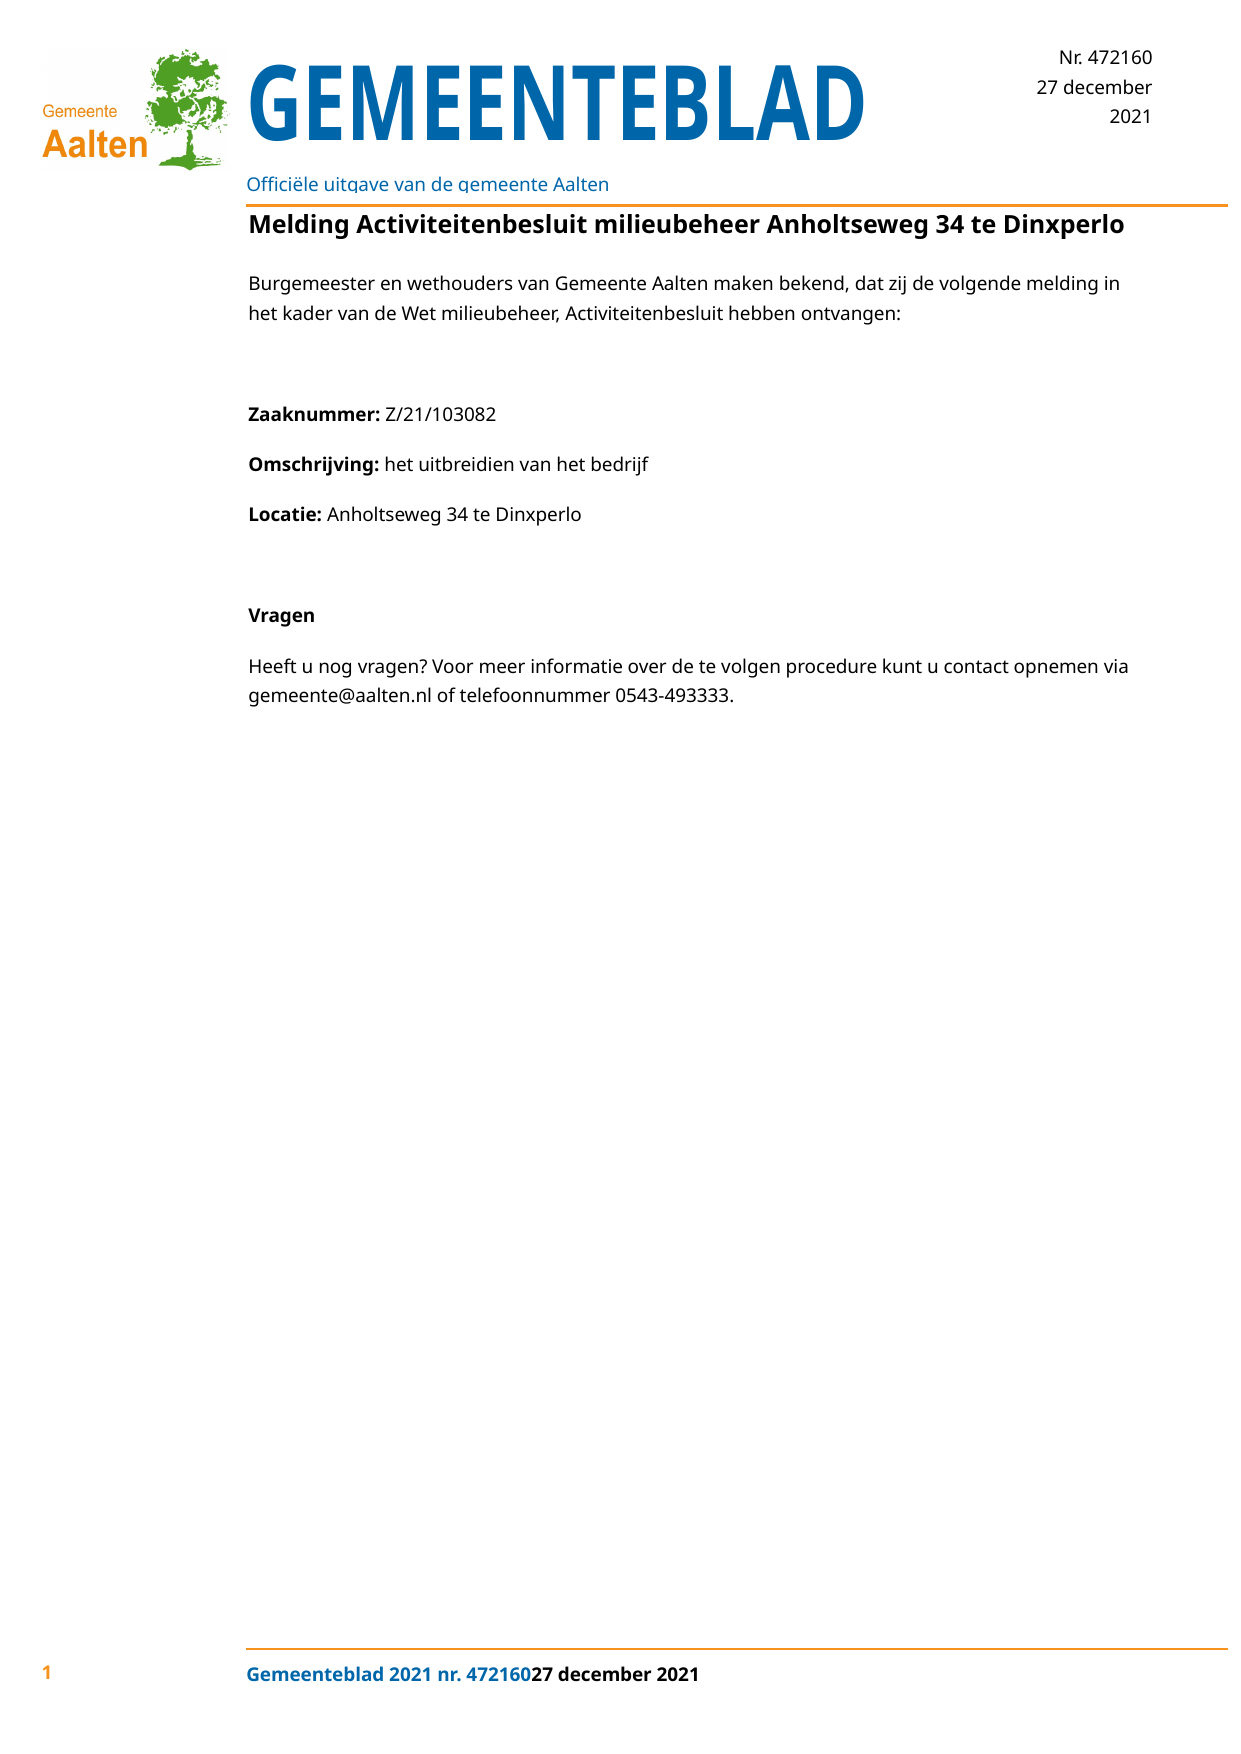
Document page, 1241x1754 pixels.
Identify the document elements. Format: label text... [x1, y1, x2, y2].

text Heeft u nog vragen? Voor meer informatie over de te volgen procedure kunt u contact opnemen via gemeente@aalten.nl of telefoonnummer 0543-493333. [248, 653, 1152, 708]
text Burgemeester en wethouders van Gemeente Aalten maken bekend, dat zij de volgende melding in het kader van de Wet milieubeheer, Activiteitenbesluit hebben ontvangen: [248, 270, 1152, 326]
text Zaaknummer: Z/21/103082 [248, 401, 1152, 426]
text Locatie: Anholtseweg 34 te Dinxperlo [248, 502, 1152, 527]
picture [41, 47, 231, 172]
text Omschrijving: het uitbreidien van het bedrijf [248, 451, 1152, 477]
text Melding Activiteitenbesluit milieubeheer Anholtseweg 34 te Dinxperlo [248, 207, 1152, 241]
text Vragen [248, 602, 1152, 628]
